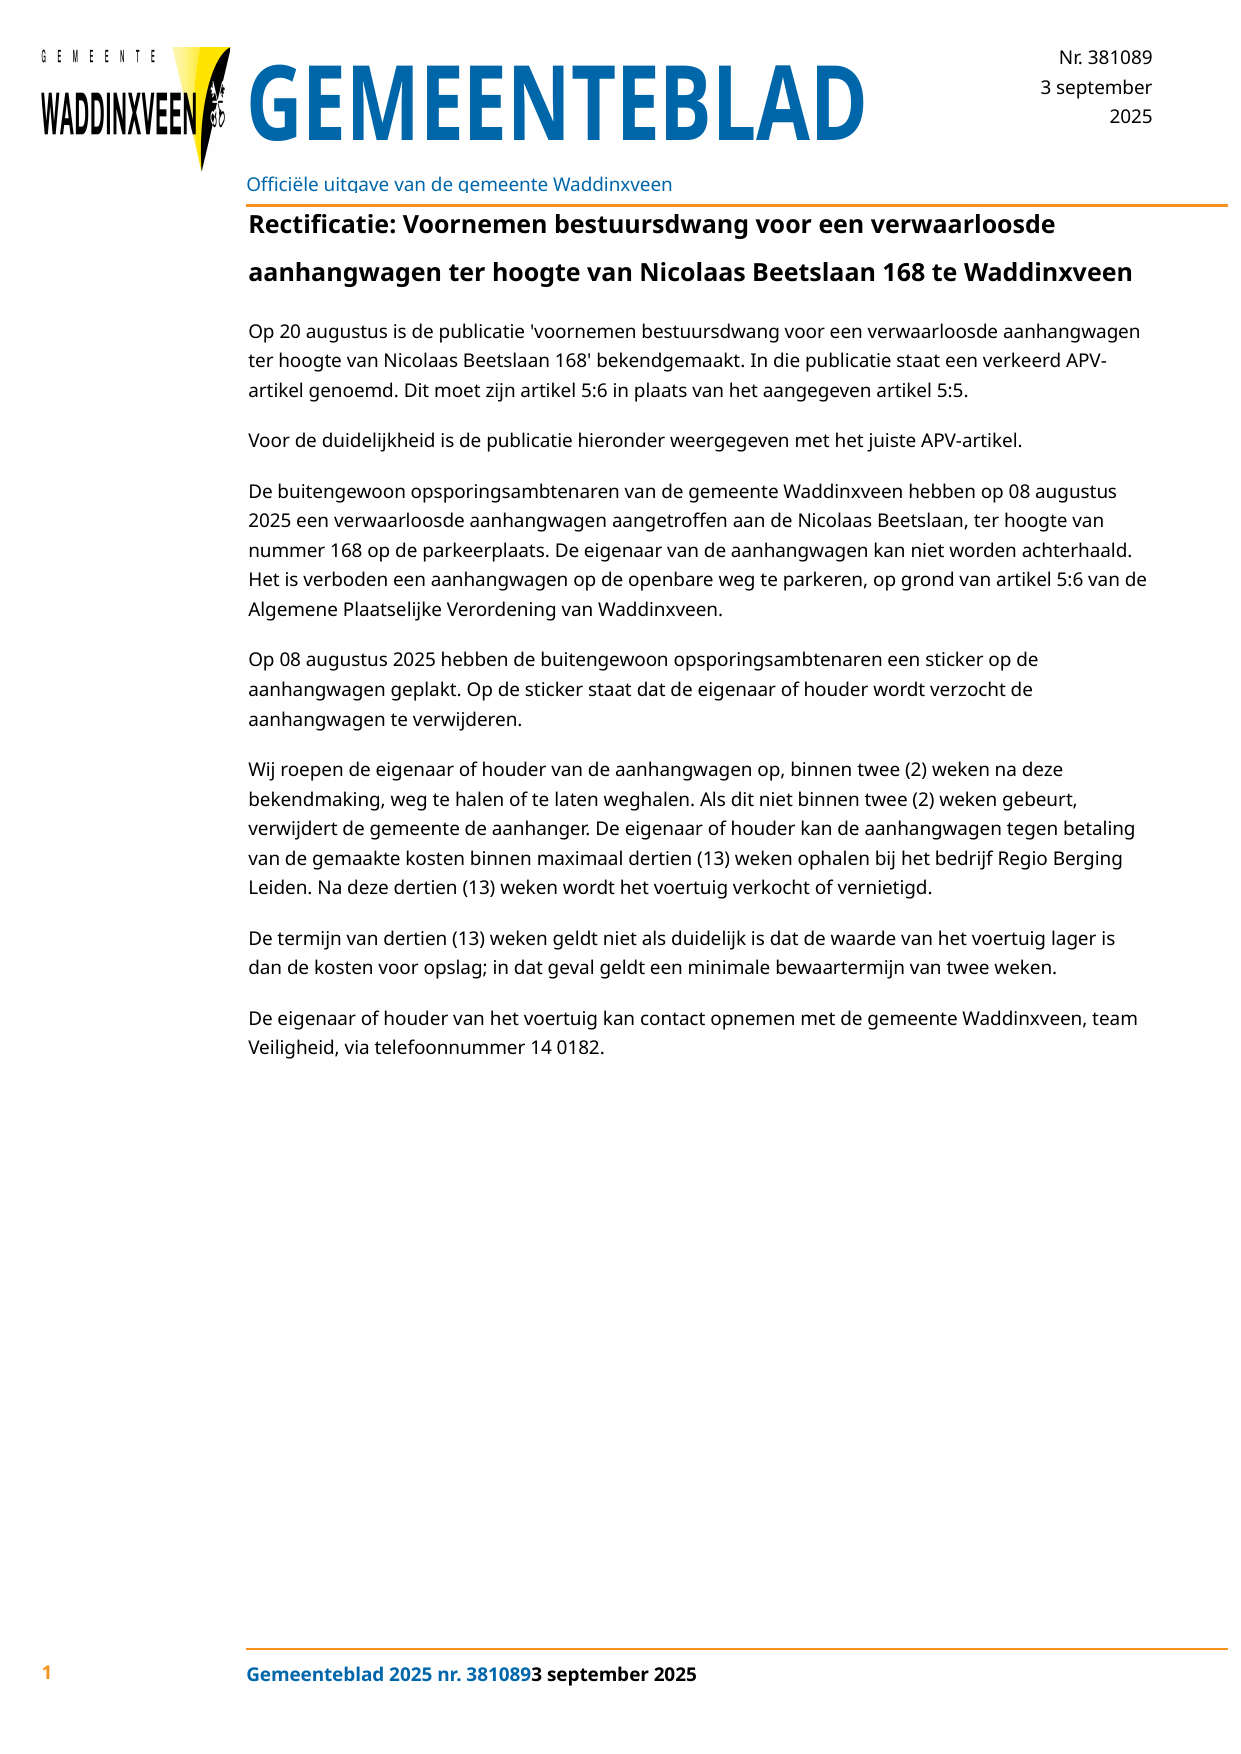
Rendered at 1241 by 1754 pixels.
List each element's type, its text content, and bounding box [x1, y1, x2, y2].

text Voor de duidelijkheid is de publicatie hieronder weergegeven met het juiste APV-artikel. [248, 427, 1152, 453]
picture [41, 47, 231, 172]
text Rectificatie: Voornemen bestuursdwang voor een verwaarloosde aanhangwagen ter hoogte van Nicolaas Beetslaan 168 te Waddinxveen [248, 207, 1152, 288]
text Op 08 augustus 2025 hebben de buitengewoon opsporingsambtenaren een sticker op de aanhangwagen geplakt. Op de sticker staat dat de eigenaar of houder wordt verzocht de aanhangwagen te verwijderen. [248, 647, 1152, 732]
text De termijn van dertien (13) weken geldt niet als duidelijk is dat de waarde van het voertuig lager is dan de kosten voor opslag; in dat geval geldt een minimale bewaartermijn van twee weken. [248, 925, 1152, 980]
text De eigenaar of houder van het voertuig kan contact opnemen met de gemeente Waddinxveen, team Veiligheid, via telefoonnummer 14 0182. [248, 1005, 1152, 1060]
text Wij roepen de eigenaar of houder van de aanhangwagen op, binnen twee (2) weken na deze bekendmaking, weg te halen of te laten weghalen. Als dit niet binnen twee (2) weken gebeurt, verwijdert de gemeente de aanhanger. De eigenaar of houder kan de aanhangwagen tegen betaling van de gemaakte kosten binnen maximaal dertien (13) weken ophalen bij het bedrijf Regio Berging Leiden. Na deze dertien (13) weken wordt het voertuig verkocht of vernietigd. [248, 756, 1152, 900]
text Op 20 augustus is de publicatie 'voornemen bestuursdwang voor een verwaarloosde aanhangwagen ter hoogte van Nicolaas Beetslaan 168' bekendgemaakt. In die publicatie staat een verkeerd APV-artikel genoemd. Dit moet zijn artikel 5:6 in plaats van het aangegeven artikel 5:5. [248, 318, 1152, 403]
text De buitengewoon opsporingsambtenaren van de gemeente Waddinxveen hebben op 08 augustus 2025 een verwaarloosde aanhangwagen aangetroffen aan de Nicolaas Beetslaan, ter hoogte van nummer 168 op de parkeerplaats. De eigenaar van de aanhangwagen kan niet worden achterhaald. Het is verboden een aanhangwagen op de openbare weg te parkeren, op grond van artikel 5:6 van de Algemene Plaatselijke Verordening van Waddinxveen. [248, 478, 1152, 622]
